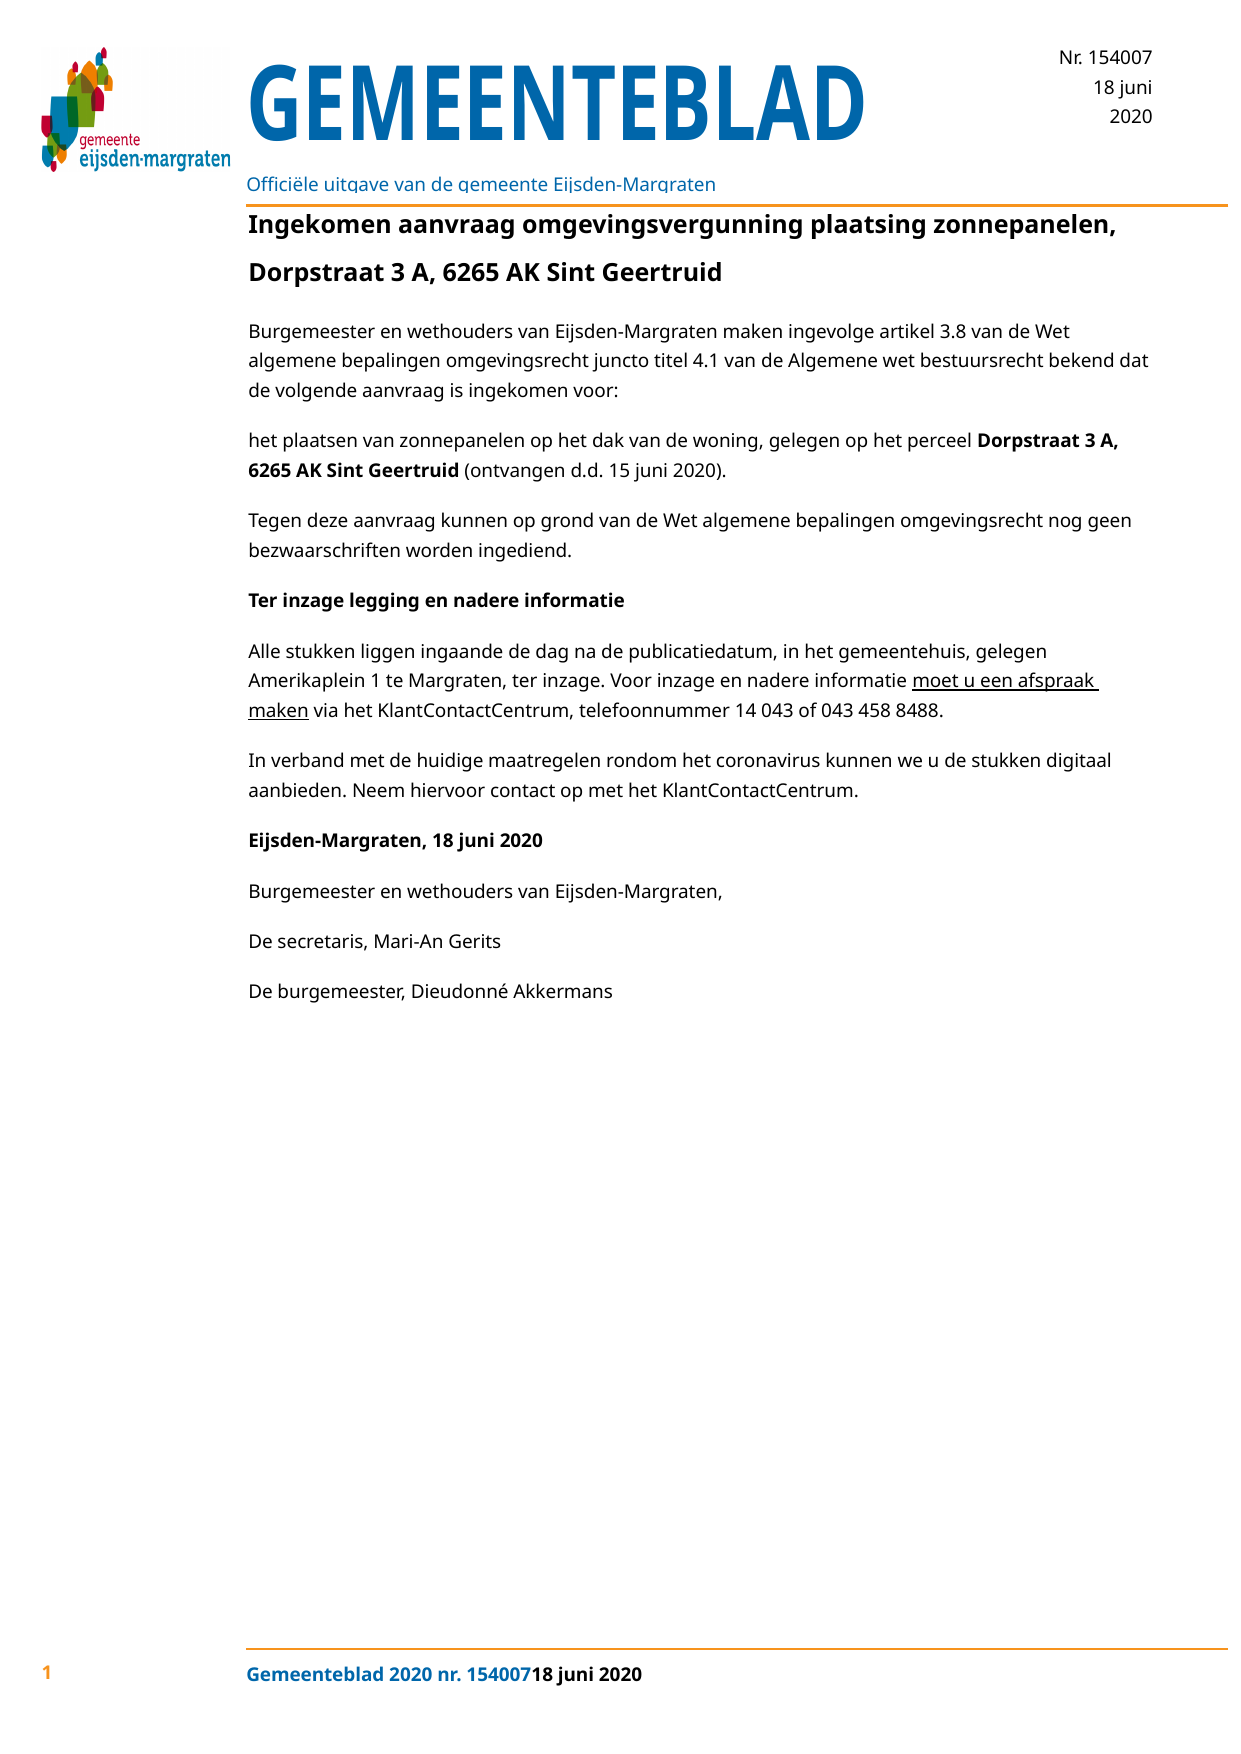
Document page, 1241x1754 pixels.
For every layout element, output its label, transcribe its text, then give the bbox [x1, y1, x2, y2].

text het plaatsen van zonnepanelen op het dak van de woning, gelegen op het perceel Dorpstraat 3 A, 6265 AK Sint Geertruid (ontvangen d.d. 15 juni 2020). [248, 427, 1152, 483]
text Burgemeester en wethouders van Eijsden-Margraten, [248, 878, 1152, 904]
text De burgemeester, Dieudonné Akkermans [248, 979, 1152, 1004]
text Ingekomen aanvraag omgevingsvergunning plaatsing zonnepanelen, Dorpstraat 3 A, 6265 AK Sint Geertruid [248, 207, 1152, 288]
text Eijsden-Margraten, 18 juni 2020 [248, 827, 1152, 853]
picture [41, 47, 231, 172]
text In verband met de huidige maatregelen rondom het coronavirus kunnen we u de stukken digitaal aanbieden. Neem hiervoor contact op met het KlantContactCentrum. [248, 747, 1152, 803]
text Ter inzage legging en nadere informatie [248, 587, 1152, 613]
text De secretaris, Mari-An Gerits [248, 928, 1152, 954]
text Burgemeester en wethouders van Eijsden-Margraten maken ingevolge artikel 3.8 van de Wet algemene bepalingen omgevingsrecht juncto titel 4.1 van de Algemene wet bestuursrecht bekend dat de volgende aanvraag is ingekomen voor: [248, 318, 1152, 403]
text Tegen deze aanvraag kunnen op grond van de Wet algemene bepalingen omgevingsrecht nog geen bezwaarschriften worden ingediend. [248, 507, 1152, 563]
text Alle stukken liggen ingaande de dag na de publicatiedatum, in het gemeentehuis, gelegen Amerikaplein 1 te Margraten, ter inzage. Voor inzage en nadere informatie moet u een afspraak maken via het KlantContactCentrum, telefoonnummer 14 043 of 043 458 8488. [248, 638, 1152, 723]
